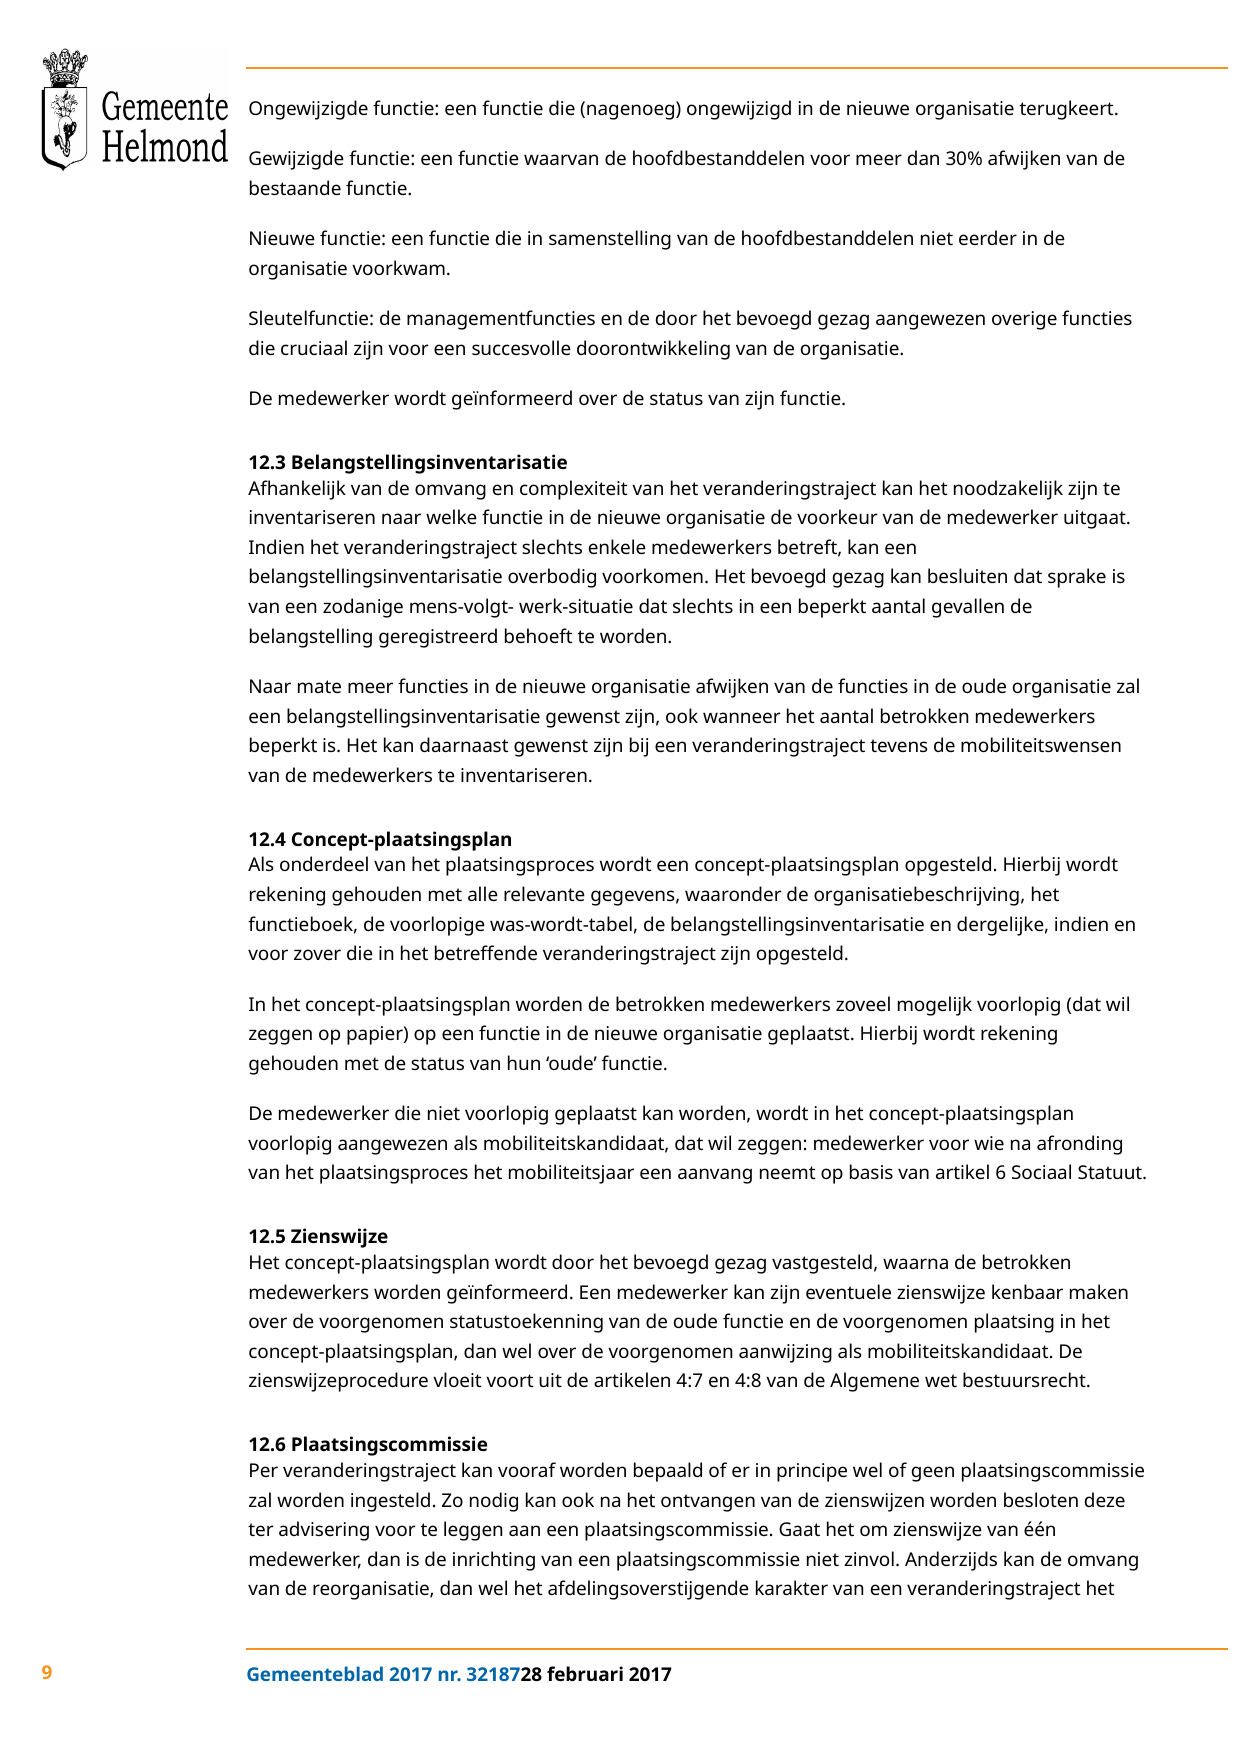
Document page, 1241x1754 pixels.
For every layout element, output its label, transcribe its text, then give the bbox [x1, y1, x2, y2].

text Als onderdeel van het plaatsingsproces wordt een concept-plaatsingsplan opgesteld. Hierbij wordt rekening gehouden met alle relevante gegevens, waaronder de organisatiebeschrijving, het functieboek, de voorlopige was-wordt-tabel, de belangstellingsinventarisatie en dergelijke, indien en voor zover die in het betreffende veranderingstraject zijn opgesteld. [248, 852, 1152, 966]
text Gewijzigde functie: een functie waarvan de hoofdbestanddelen voor meer dan 30% afwijken van de bestaande functie. [248, 145, 1152, 201]
text In het concept-plaatsingsplan worden de betrokken medewerkers zoveel mogelijk voorlopig (dat wil zeggen op papier) op een functie in de nieuwe organisatie geplaatst. Hierbij wordt rekening gehouden met de status van hun ‘oude’ functie. [248, 991, 1152, 1076]
text De medewerker die niet voorlopig geplaatst kan worden, wordt in het concept-plaatsingsplan voorlopig aangewezen als mobiliteitskandidaat, dat wil zeggen: medewerker voor wie na afronding van het plaatsingsproces het mobiliteitsjaar een aanvang neemt op basis van artikel 6 Sociaal Statuut. [248, 1100, 1152, 1185]
text Per veranderingstraject kan vooraf worden bepaald of er in principe wel of geen plaatsingscommissie zal worden ingesteld. Zo nodig kan ook na het ontvangen van de zienswijzen worden besloten deze ter advisering voor te leggen aan een plaatsingscommissie. Gaat het om zienswijze van één medewerker, dan is de inrichting van een plaatsingscommissie niet zinvol. Anderzijds kan de omvang van de reorganisatie, dan wel het afdelingsoverstijgende karakter van een veranderingstraject het [248, 1457, 1152, 1601]
text Ongewijzigde functie: een functie die (nagenoeg) ongewijzigd in de nieuwe organisatie terugkeert. [248, 95, 1152, 121]
text 12.3 Belangstellingsinventarisatie [248, 449, 1152, 475]
picture [41, 47, 231, 172]
text 12.5 Zienswijze [248, 1223, 1152, 1249]
text 12.4 Concept-plaatsingsplan [248, 826, 1152, 852]
text Afhankelijk van de omvang en complexiteit van het veranderingstraject kan het noodzakelijk zijn te inventariseren naar welke functie in de nieuwe organisatie de voorkeur van de medewerker uitgaat. Indien het veranderingstraject slechts enkele medewerkers betreft, kan een belangstellingsinventarisatie overbodig voorkomen. Het bevoegd gezag kan besluiten dat sprake is van een zodanige mens-volgt- werk-situatie dat slechts in een beperkt aantal gevallen de belangstelling geregistreerd behoeft te worden. [248, 475, 1152, 648]
text Naar mate meer functies in de nieuwe organisatie afwijken van de functies in de oude organisatie zal een belangstellingsinventarisatie gewenst zijn, ook wanneer het aantal betrokken medewerkers beperkt is. Het kan daarnaast gewenst zijn bij een veranderingstraject tevens de mobiliteitswensen van de medewerkers te inventariseren. [248, 673, 1152, 788]
text Het concept-plaatsingsplan wordt door het bevoegd gezag vastgesteld, waarna de betrokken medewerkers worden geïnformeerd. Een medewerker kan zijn eventuele zienswijze kenbaar maken over de voorgenomen statustoekenning van de oude functie en de voorgenomen plaatsing in het concept-plaatsingsplan, dan wel over de voorgenomen aanwijzing als mobiliteitskandidaat. De zienswijzeprocedure vloeit voort uit de artikelen 4:7 en 4:8 van de Algemene wet bestuursrecht. [248, 1249, 1152, 1393]
text De medewerker wordt geïnformeerd over de status van zijn functie. [248, 385, 1152, 411]
text 12.6 Plaatsingscommissie [248, 1432, 1152, 1457]
text Sleutelfunctie: de managementfuncties en de door het bevoegd gezag aangewezen overige functies die cruciaal zijn voor een succesvolle doorontwikkeling van de organisatie. [248, 305, 1152, 361]
text Nieuwe functie: een functie die in samenstelling van de hoofdbestanddelen niet eerder in de organisatie voorkwam. [248, 225, 1152, 281]
